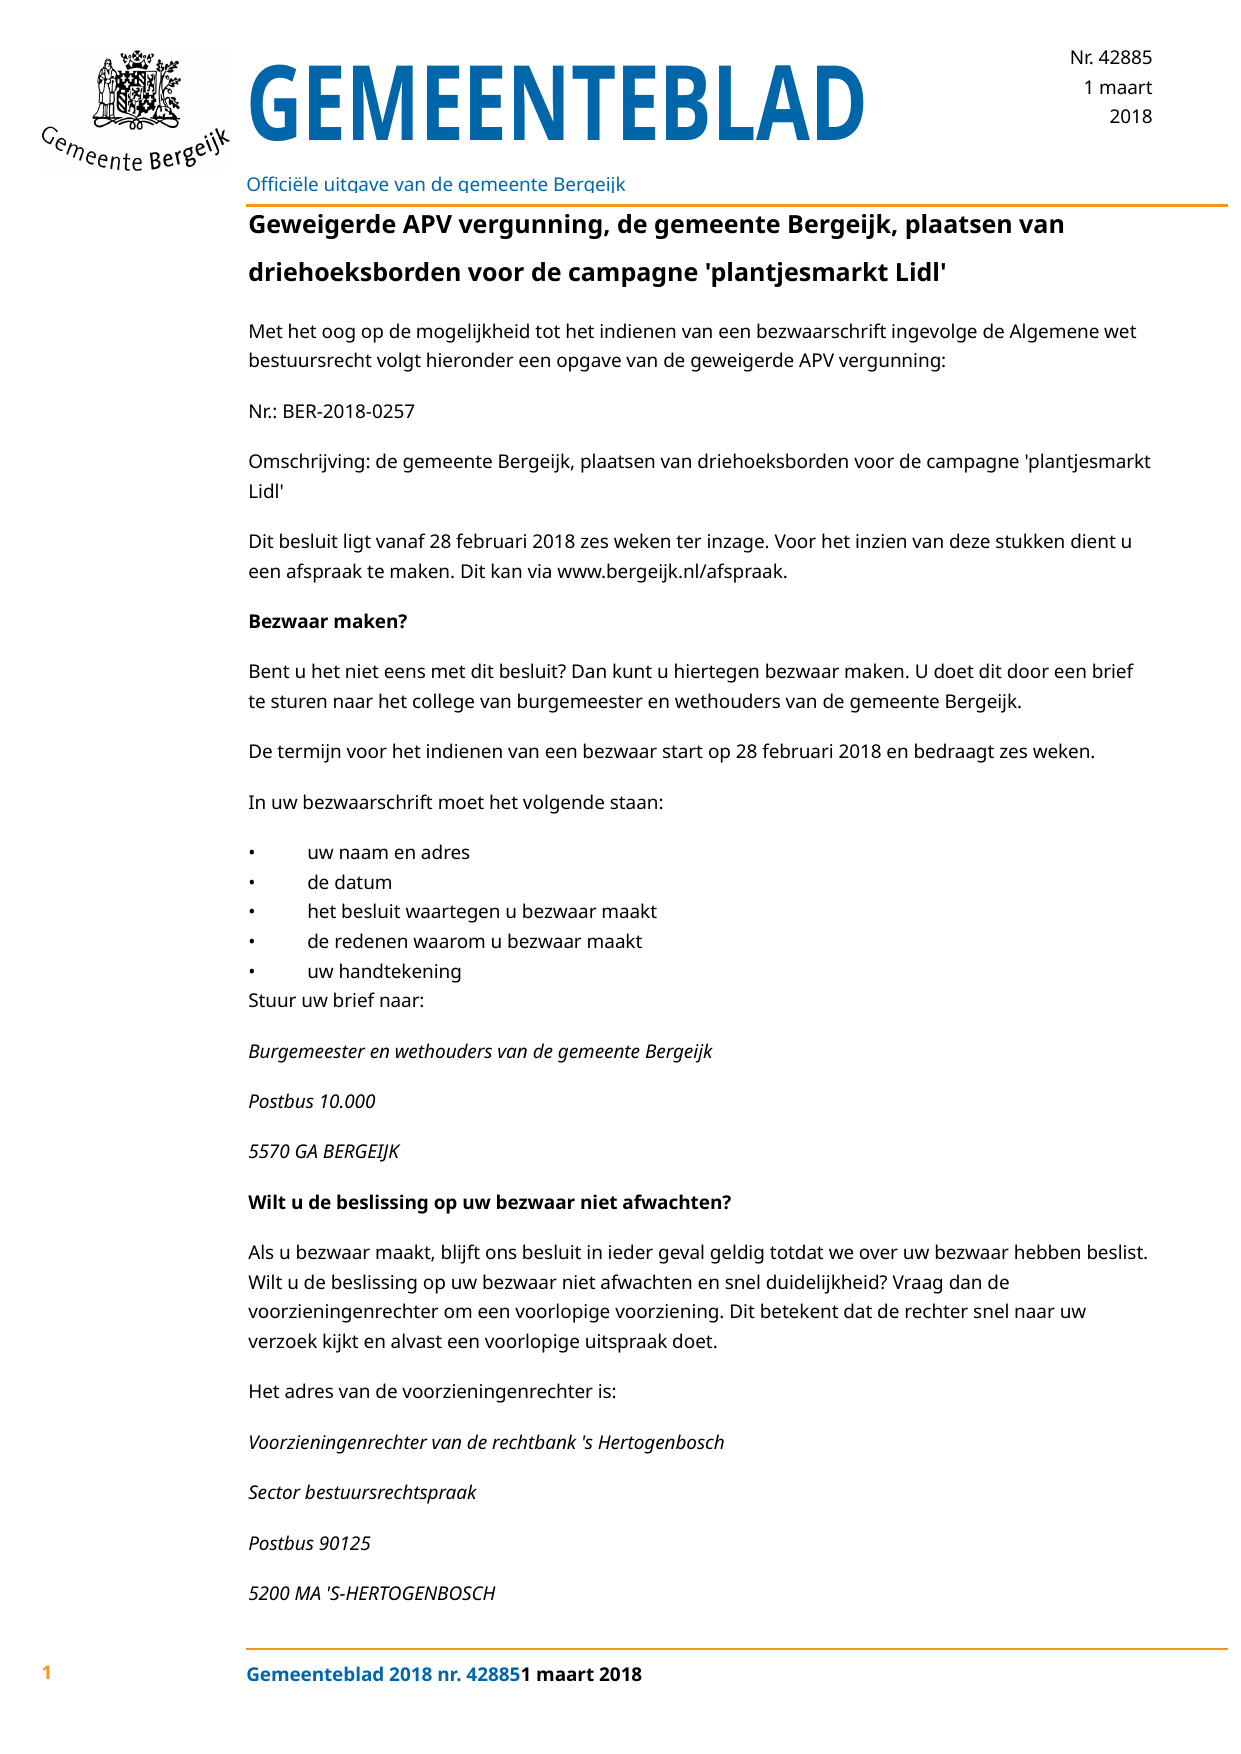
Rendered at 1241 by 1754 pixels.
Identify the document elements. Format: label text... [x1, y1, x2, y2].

text Stuur uw brief naar: [248, 987, 1152, 1013]
text In uw bezwaarschrift moet het volgende staan: [248, 789, 1152, 815]
text Bezwaar maken? [248, 608, 1152, 634]
text Wilt u de beslissing op uw bezwaar niet afwachten? [248, 1189, 1152, 1215]
text Postbus 10.000 [248, 1088, 1152, 1114]
picture [41, 47, 231, 172]
list de datum [248, 869, 1152, 895]
text Nr.: BER-2018-0257 [248, 398, 1152, 424]
text 5570 GA BERGEIJK [248, 1139, 1152, 1164]
list de redenen waarom u bezwaar maakt [248, 928, 1152, 954]
text Voorzieningenrechter van de rechtbank 's Hertogenbosch [248, 1429, 1152, 1455]
text Met het oog op de mogelijkheid tot het indienen van een bezwaarschrift ingevolge de Algemene wet bestuursrecht volgt hieronder een opgave van de geweigerde APV vergunning: [248, 318, 1152, 373]
list uw naam en adres [248, 839, 1152, 865]
text Postbus 90125 [248, 1530, 1152, 1556]
text Sector bestuursrechtspraak [248, 1479, 1152, 1505]
text Omschrijving: de gemeente Bergeijk, plaatsen van driehoeksborden voor de campagne 'plantjesmarkt Lidl' [248, 448, 1152, 504]
text Dit besluit ligt vanaf 28 februari 2018 zes weken ter inzage. Voor het inzien van deze stukken dient u een afspraak te maken. Dit kan via www.bergeijk.nl/afspraak. [248, 528, 1152, 584]
text Als u bezwaar maakt, blijft ons besluit in ieder geval geldig totdat we over uw bezwaar hebben beslist. Wilt u de beslissing op uw bezwaar niet afwachten en snel duidelijkheid? Vraag dan de voorzieningenrechter om een voorlopige voorziening. Dit betekent dat de rechter snel naar uw verzoek kijkt en alvast een voorlopige uitspraak doet. [248, 1239, 1152, 1354]
text De termijn voor het indienen van een bezwaar start op 28 februari 2018 en bedraagt zes weken. [248, 739, 1152, 764]
text 5200 MA 'S-HERTOGENBOSCH [248, 1580, 1152, 1606]
text Burgemeester en wethouders van de gemeente Bergeijk [248, 1038, 1152, 1064]
list uw handtekening [248, 958, 1152, 984]
list het besluit waartegen u bezwaar maakt [248, 899, 1152, 924]
text Het adres van de voorzieningenrechter is: [248, 1379, 1152, 1404]
text Geweigerde APV vergunning, de gemeente Bergeijk, plaatsen van driehoeksborden voor de campagne 'plantjesmarkt Lidl' [248, 207, 1152, 288]
text Bent u het niet eens met dit besluit? Dan kunt u hiertegen bezwaar maken. U doet dit door een brief te sturen naar het college van burgemeester en wethouders van de gemeente Bergeijk. [248, 659, 1152, 714]
